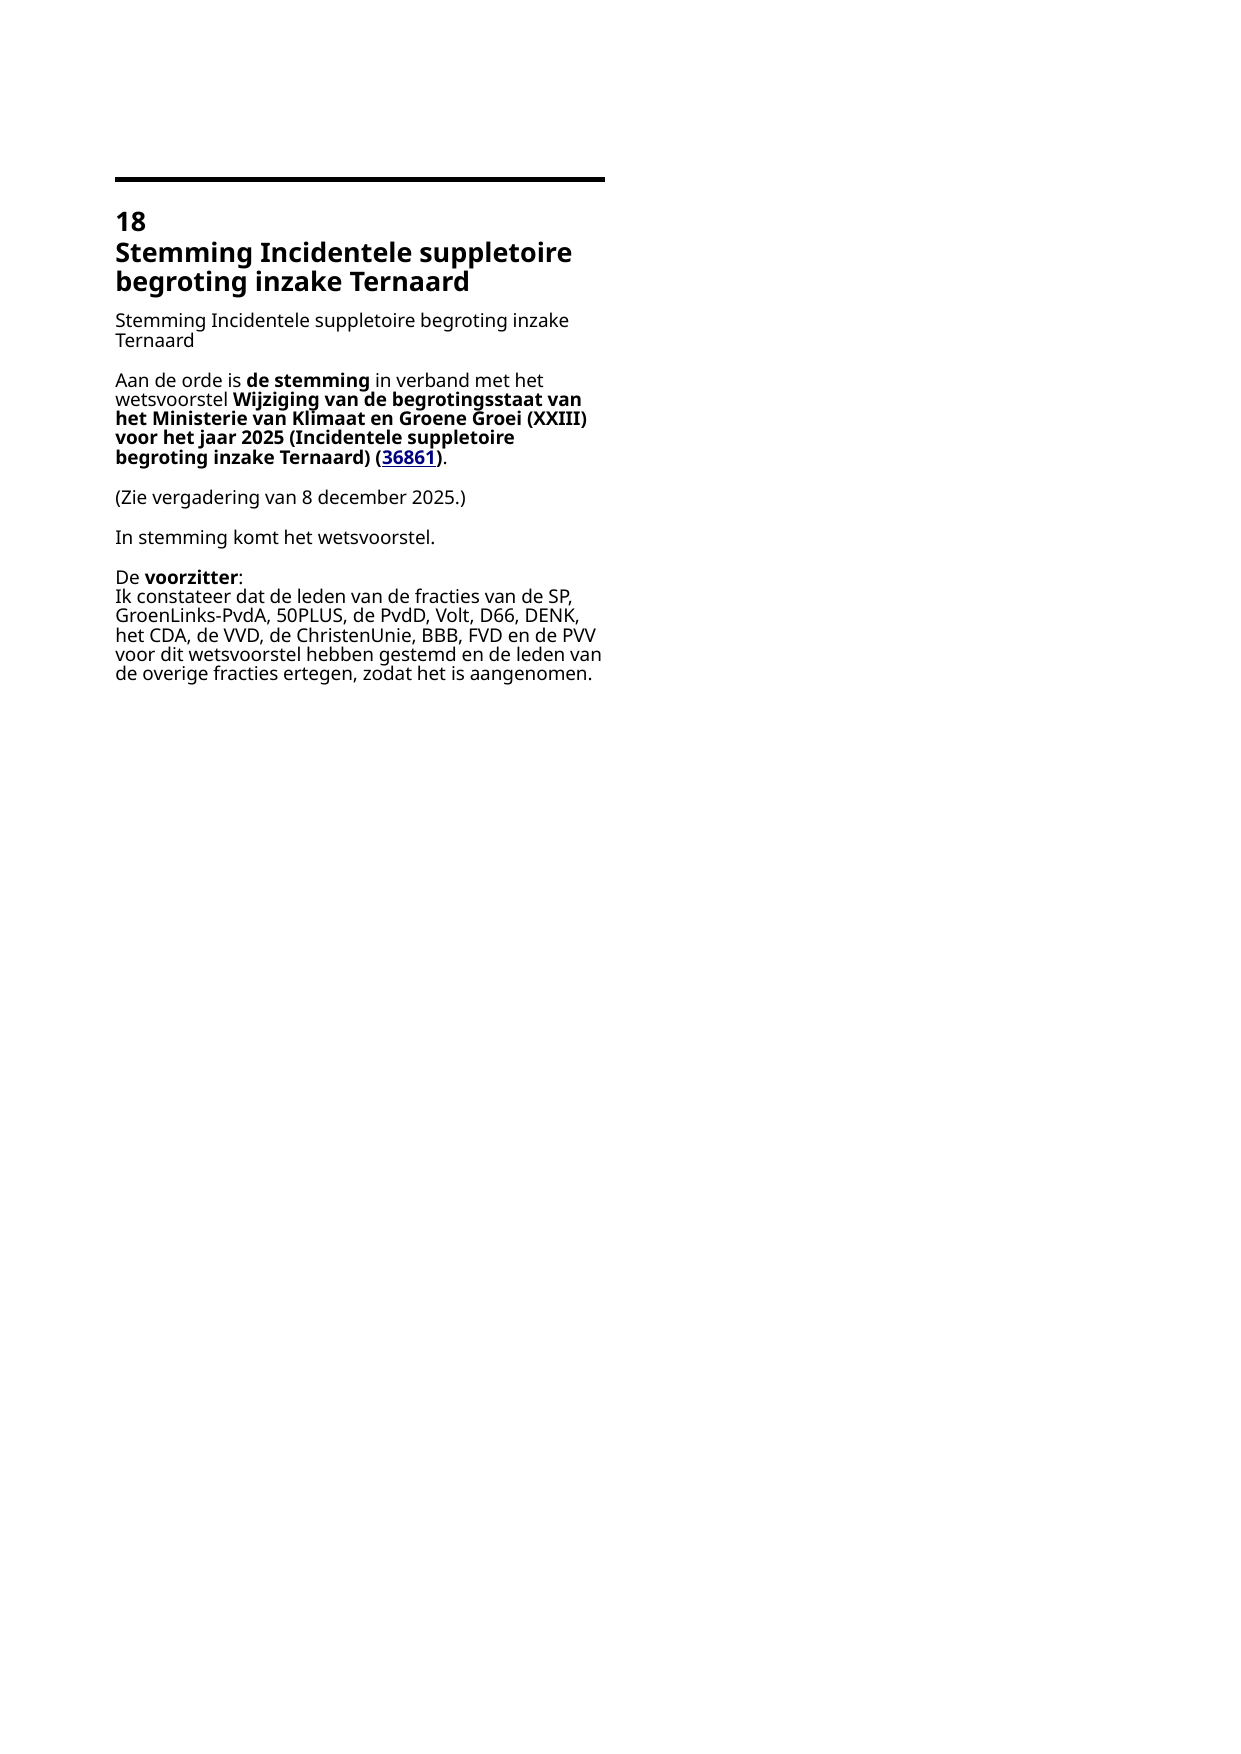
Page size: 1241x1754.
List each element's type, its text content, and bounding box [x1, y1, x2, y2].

text Stemming Incidentele suppletoire begroting inzake Ternaard [115, 312, 605, 351]
text Aan de orde is de stemming in verband met het wetsvoorstel Wijziging van de begrotingsstaat van het Ministerie van Klimaat en Groene Groei (XXIII) voor het jaar 2025 (Incidentele suppletoire begroting inzake Ternaard) (36861). [115, 372, 605, 468]
text Ik constateer dat de leden van de fracties van de SP, GroenLinks-PvdA, 50PLUS, de PvdD, Volt, D66, DENK, het CDA, de VVD, de ChristenUnie, BBB, FVD en de PVV voor dit wetsvoorstel hebben gestemd en de leden van de overige fracties ertegen, zodat het is aangenomen. [115, 588, 605, 684]
text 18 [115, 203, 605, 239]
text (Zie vergadering van 8 december 2025.) [115, 489, 605, 508]
text De voorzitter: [115, 569, 605, 588]
text In stemming komt het wetsvoorstel. [115, 529, 605, 548]
text Stemming Incidentele suppletoire begroting inzake Ternaard [115, 239, 605, 312]
